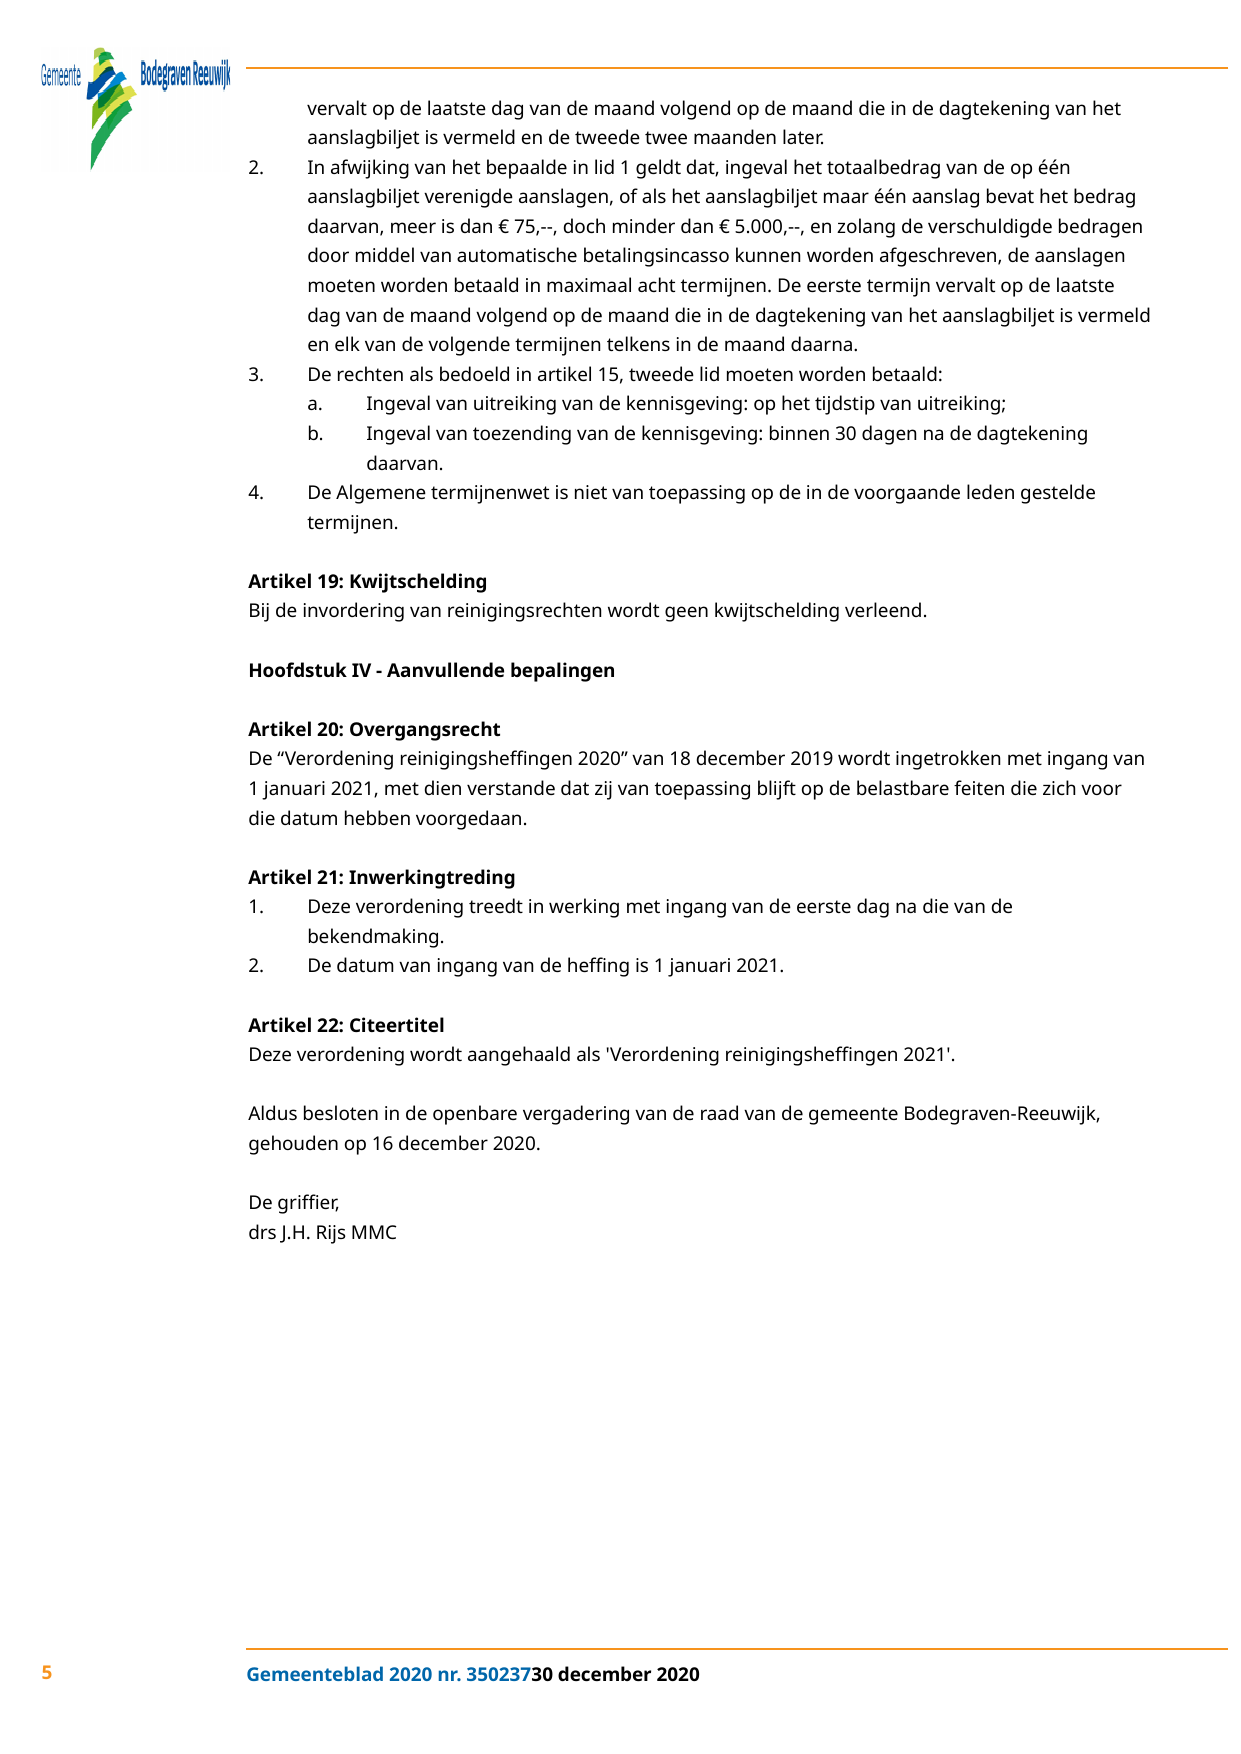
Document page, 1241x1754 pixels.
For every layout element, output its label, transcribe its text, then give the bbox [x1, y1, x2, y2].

text Artikel 21: Inwerkingtreding [248, 864, 1152, 890]
text Deze verordening wordt aangehaald als 'Verordening reinigingsheffingen 2021'. [248, 1041, 1152, 1067]
list vervalt op de laatste dag van de maand volgend op de maand die in de dagtekening van het aanslagbiljet is vermeld en de tweede twee maanden later. [248, 95, 1152, 150]
text Hoofdstuk IV - Aanvullende bepalingen [248, 657, 1152, 683]
picture [41, 47, 231, 172]
list Ingeval van toezending van de kennisgeving: binnen 30 dagen na de dagtekening daarvan. [307, 420, 1152, 476]
text Bij de invordering van reinigingsrechten wordt geen kwijtschelding verleend. [248, 598, 1152, 623]
list Deze verordening treedt in werking met ingang van de eerste dag na die van de bekendmaking. [248, 893, 1152, 949]
text Artikel 22: Citeertitel [248, 1012, 1152, 1038]
text Aldus besloten in de openbare vergadering van de raad van de gemeente Bodegraven-Reeuwijk, gehouden op 16 december 2020. [248, 1101, 1152, 1156]
text drs J.H. Rijs MMC [248, 1219, 1152, 1245]
list De datum van ingang van de heffing is 1 januari 2021. [248, 953, 1152, 978]
list Ingeval van uitreiking van de kennisgeving: op het tijdstip van uitreiking; [307, 391, 1152, 416]
list De Algemene termijnenwet is niet van toepassing op de in de voorgaande leden gestelde termijnen. [248, 479, 1152, 535]
text Artikel 19: Kwijtschelding [248, 568, 1152, 594]
text De griffier, [248, 1189, 1152, 1215]
text De “Verordening reinigingsheffingen 2020” van 18 december 2019 wordt ingetrokken met ingang van 1 januari 2021, met dien verstande dat zij van toepassing blijft op de belastbare feiten die zich voor die datum hebben voorgedaan. [248, 746, 1152, 831]
list In afwijking van het bepaalde in lid 1 geldt dat, ingeval het totaalbedrag van de op één aanslagbiljet verenigde aanslagen, of als het aanslagbiljet maar één aanslag bevat het bedrag daarvan, meer is dan € 75,--, doch minder dan € 5.000,--, en zolang de verschuldigde bedragen door middel van automatische betalingsincasso kunnen worden afgeschreven, de aanslagen moeten worden betaald in maximaal acht termijnen. De eerste termijn vervalt op de laatste dag van de maand volgend op de maand die in de dagtekening van het aanslagbiljet is vermeld en elk van de volgende termijnen telkens in de maand daarna. [248, 154, 1152, 357]
text Artikel 20: Overgangsrecht [248, 716, 1152, 742]
list De rechten als bedoeld in artikel 15, tweede lid moeten worden betaald: [248, 361, 1152, 387]
